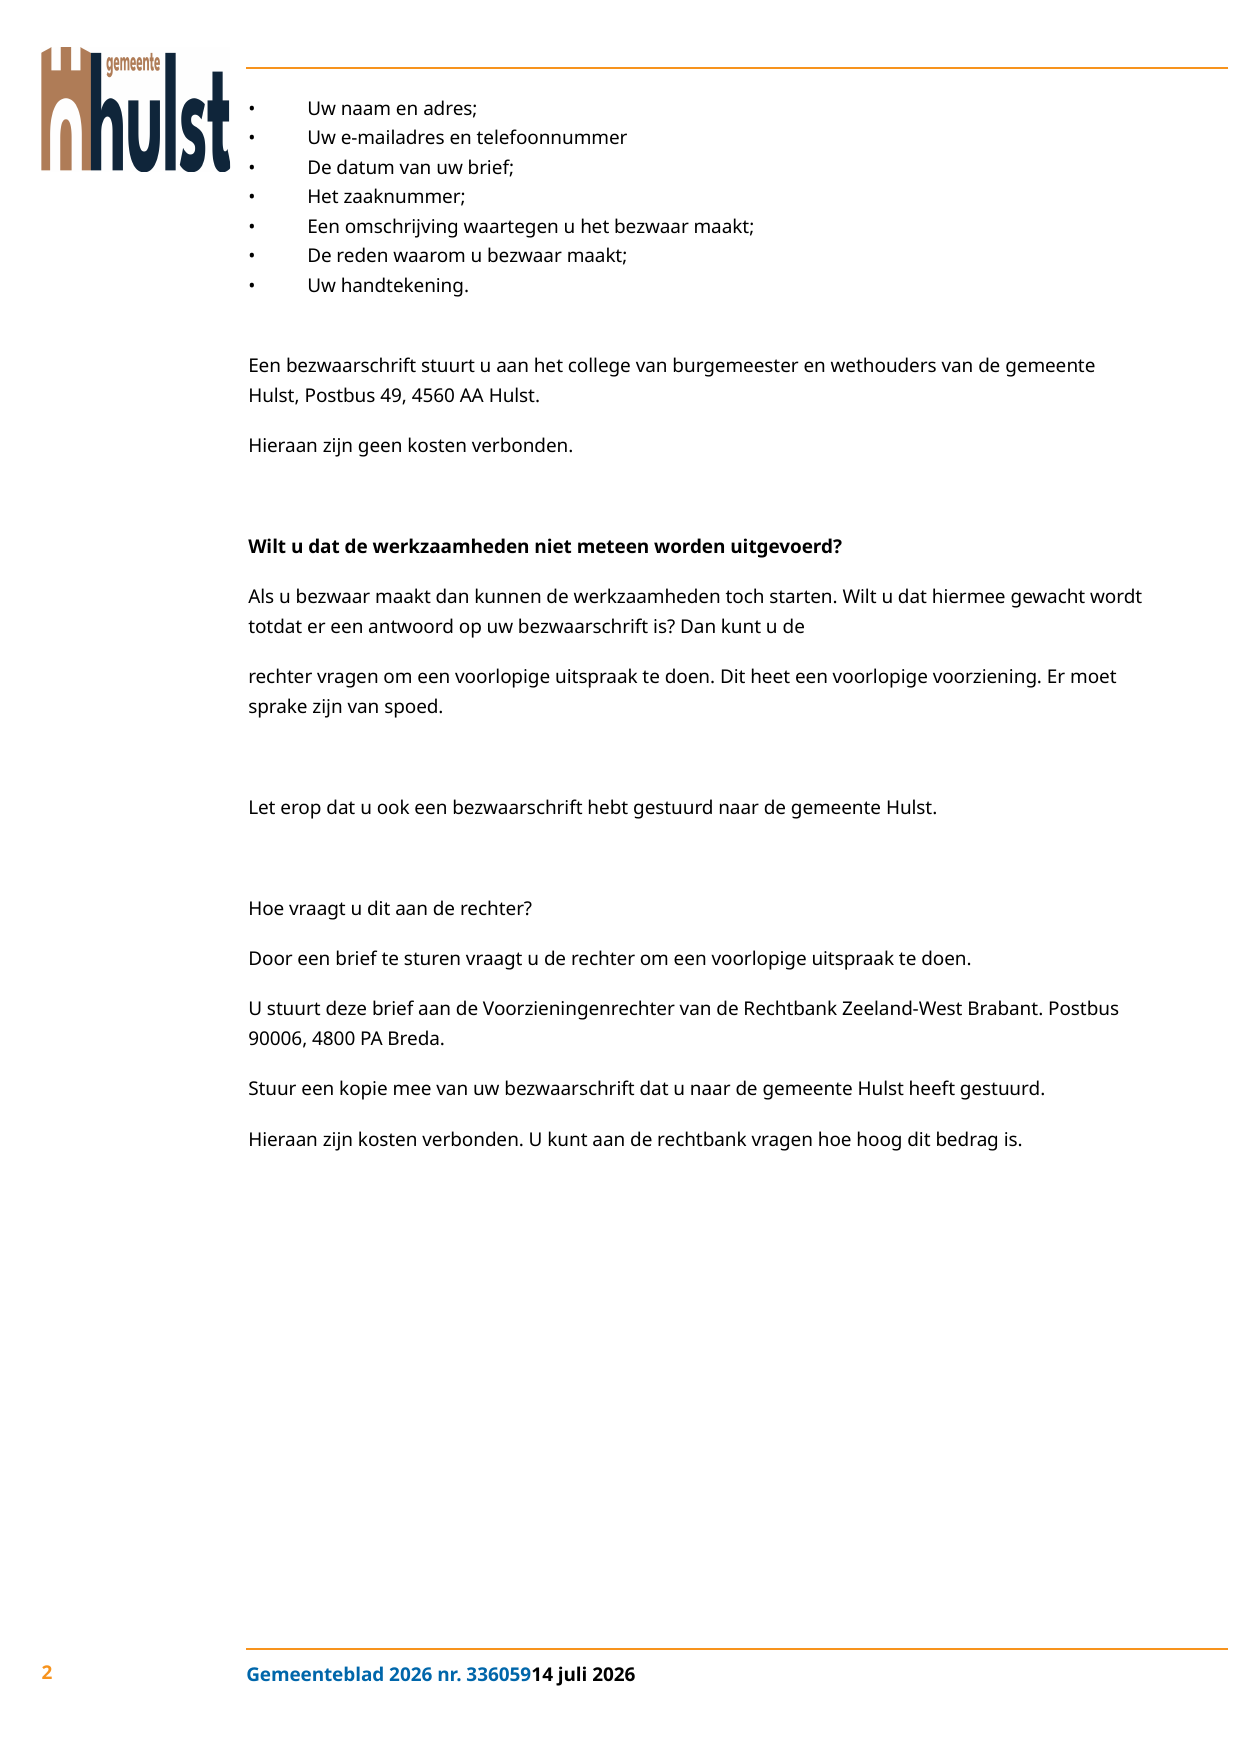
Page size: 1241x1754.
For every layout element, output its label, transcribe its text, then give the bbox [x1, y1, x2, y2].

list Uw naam en adres; [248, 95, 1152, 121]
text Let erop dat u ook een bezwaarschrift hebt gestuurd naar de gemeente Hulst. [248, 794, 1152, 820]
text Hieraan zijn kosten verbonden. U kunt aan de rechtbank vragen hoe hoog dit bedrag is. [248, 1126, 1152, 1152]
list Uw handtekening. [248, 272, 1152, 298]
list Het zaaknummer; [248, 183, 1152, 209]
text Stuur een kopie mee van uw bezwaarschrift dat u naar de gemeente Hulst heeft gestuurd. [248, 1076, 1152, 1101]
list Een omschrijving waartegen u het bezwaar maakt; [248, 213, 1152, 239]
picture [41, 47, 231, 172]
text Als u bezwaar maakt dan kunnen de werkzaamheden toch starten. Wilt u dat hiermee gewacht wordt totdat er een antwoord op uw bezwaarschrift is? Dan kunt u de [248, 583, 1152, 639]
list De datum van uw brief; [248, 154, 1152, 180]
text Hoe vraagt u dit aan de rechter? [248, 895, 1152, 921]
text Een bezwaarschrift stuurt u aan het college van burgemeester en wethouders van de gemeente Hulst, Postbus 49, 4560 AA Hulst. [248, 352, 1152, 408]
text U stuurt deze brief aan de Voorzieningenrechter van de Rechtbank Zeeland-West Brabant. Postbus 90006, 4800 PA Breda. [248, 996, 1152, 1051]
text rechter vragen om een voorlopige uitspraak te doen. Dit heet een voorlopige voorziening. Er moet sprake zijn van spoed. [248, 663, 1152, 719]
text Wilt u dat de werkzaamheden niet meteen worden uitgevoerd? [248, 533, 1152, 559]
list Uw e-mailadres en telefoonnummer [248, 124, 1152, 150]
text Door een brief te sturen vraagt u de rechter om een voorlopige uitspraak te doen. [248, 945, 1152, 971]
list De reden waarom u bezwaar maakt; [248, 243, 1152, 268]
text Hieraan zijn geen kosten verbonden. [248, 432, 1152, 458]
